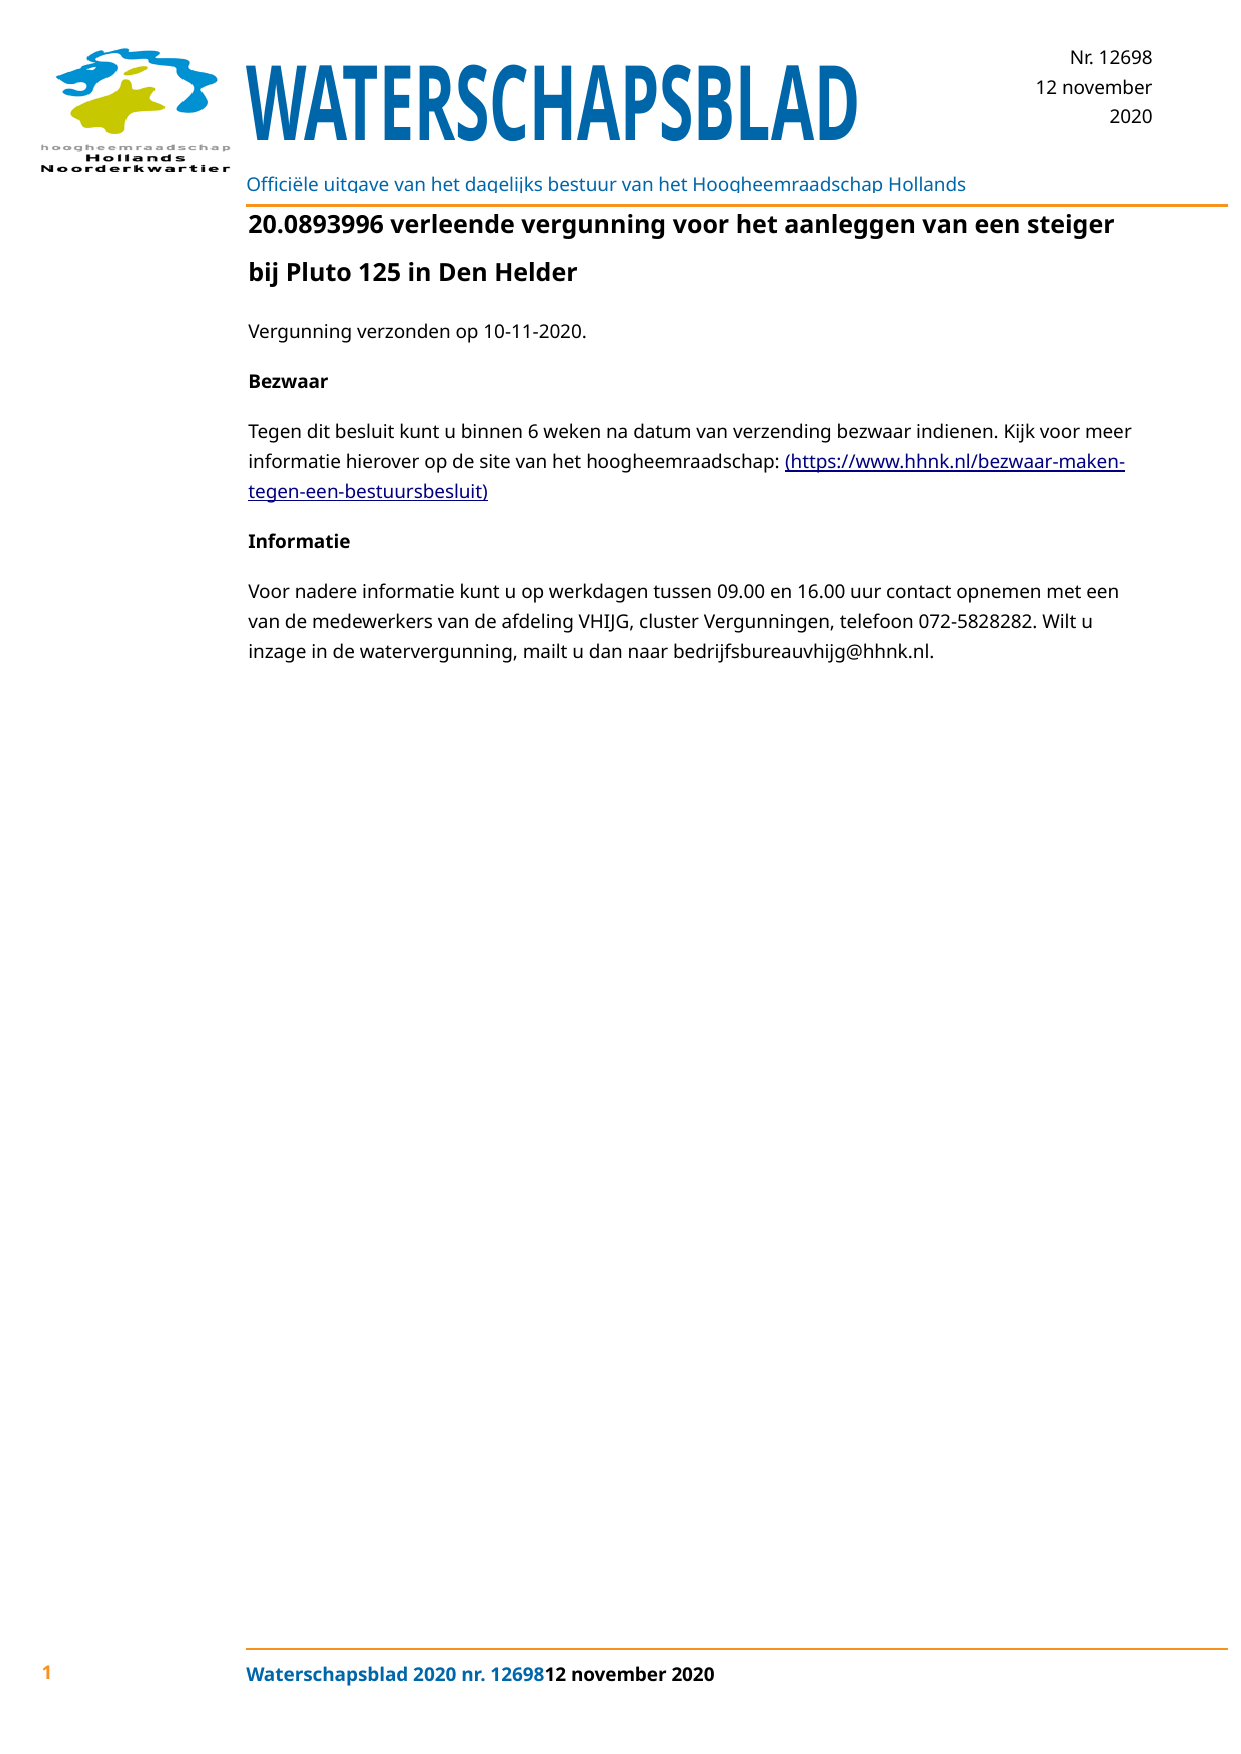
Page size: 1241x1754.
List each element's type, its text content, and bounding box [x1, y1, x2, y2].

text 20.0893996 verleende vergunning voor het aanleggen van een steiger bij Pluto 125 in Den Helder [248, 207, 1152, 288]
text Voor nadere informatie kunt u op werkdagen tussen 09.00 en 16.00 uur contact opnemen met een van de medewerkers van de afdeling VHIJG, cluster Vergunningen, telefoon 072-5828282. Wilt u inzage in de watervergunning, mailt u dan naar bedrijfsbureauvhijg@hhnk.nl. [248, 579, 1152, 664]
text Informatie [248, 528, 1152, 554]
text Tegen dit besluit kunt u binnen 6 weken na datum van verzending bezwaar indienen. Kijk voor meer informatie hierover op de site van het hoogheemraadschap: (https://www.hhnk.nl/bezwaar-maken-tegen-een-bestuursbesluit) [248, 419, 1152, 504]
picture [41, 47, 231, 172]
text Bezwaar [248, 368, 1152, 394]
text Vergunning verzonden op 10-11-2020. [248, 318, 1152, 344]
